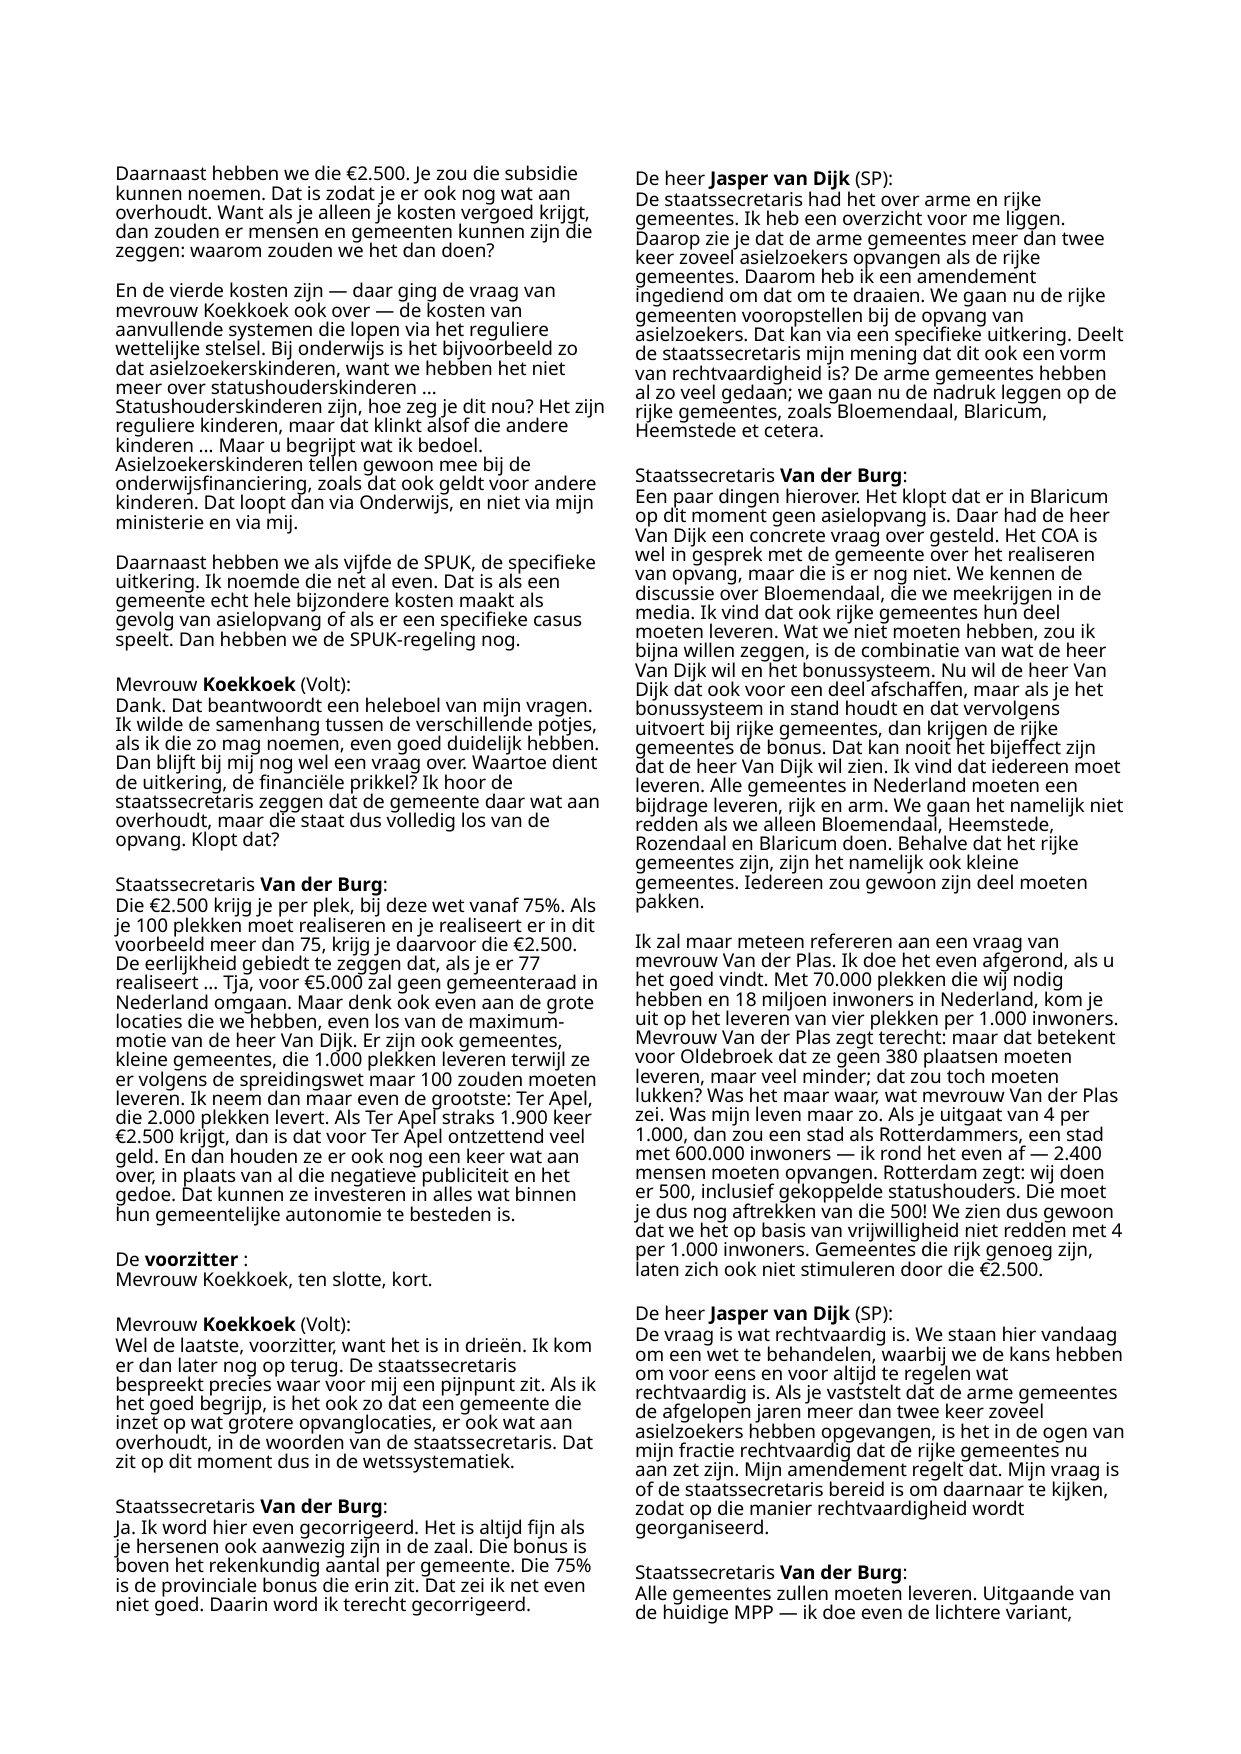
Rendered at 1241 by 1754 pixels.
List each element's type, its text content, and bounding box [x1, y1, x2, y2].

text Staatssecretaris Van der Burg: [115, 872, 605, 897]
text De heer Jasper van Dijk (SP): [635, 1301, 1125, 1326]
text De staatssecretaris had het over arme en rijke gemeentes. Ik heb een overzicht voor me liggen. Daarop zie je dat de arme gemeentes meer dan twee keer zoveel asielzoekers opvangen als de rijke gemeentes. Daarom heb ik een amendement ingediend om dat om te draaien. We gaan nu de rijke gemeenten vooropstellen bij de opvang van asielzoekers. Dat kan via een specifieke uitkering. Deelt de staatssecretaris mijn mening dat dit ook een vorm van rechtvaardigheid is? De arme gemeentes hebben al zo veel gedaan; we gaan nu de nadruk leggen op de rijke gemeentes, zoals Bloemendaal, Blaricum, Heemstede et cetera. [635, 191, 1125, 442]
text Een paar dingen hierover. Het klopt dat er in Blaricum op dit moment geen asielopvang is. Daar had de heer Van Dijk een concrete vraag over gesteld. Het COA is wel in gesprek met de gemeente over het realiseren van opvang, maar die is er nog niet. We kennen de discussie over Bloemendaal, die we meekrijgen in de media. Ik vind dat ook rijke gemeentes hun deel moeten leveren. Wat we niet moeten hebben, zou ik bijna willen zeggen, is de combinatie van wat de heer Van Dijk wil en het bonussysteem. Nu wil de heer Van Dijk dat ook voor een deel afschaffen, maar als je het bonussysteem in stand houdt en dat vervolgens uitvoert bij rijke gemeentes, dan krijgen de rijke gemeentes de bonus. Dat kan nooit het bijeffect zijn dat de heer Van Dijk wil zien. Ik vind dat iedereen moet leveren. Alle gemeentes in Nederland moeten een bijdrage leveren, rijk en arm. We gaan het namelijk niet redden als we alleen Bloemendaal, Heemstede, Rozendaal en Blaricum doen. Behalve dat het rijke gemeentes zijn, zijn het namelijk ook kleine gemeentes. Iedereen zou gewoon zijn deel moeten pakken. [635, 488, 1125, 912]
text Mevrouw Koekkoek (Volt): [115, 671, 605, 697]
text Alle gemeentes zullen moeten leveren. Uitgaande van de huidige MPP — ik doe even de lichtere variant, [635, 1585, 1125, 1623]
text De vraag is wat rechtvaardig is. We staan hier vandaag om een wet te behandelen, waarbij we de kans hebben om voor eens en voor altijd te regelen wat rechtvaardig is. Als je vaststelt dat de arme gemeentes de afgelopen jaren meer dan twee keer zoveel asielzoekers hebben opgevangen, is het in de ogen van mijn fractie rechtvaardig dat de rijke gemeentes nu aan zet zijn. Mijn amendement regelt dat. Mijn vraag is of de staatssecretaris bereid is om daarnaar te kijken, zodat op die manier rechtvaardigheid wordt georganiseerd. [635, 1326, 1125, 1538]
text Staatssecretaris Van der Burg: [115, 1493, 605, 1519]
text De voorzitter : [115, 1246, 605, 1271]
text Staatssecretaris Van der Burg: [635, 462, 1125, 488]
text Daarnaast hebben we als vijfde de SPUK, de specifieke uitkering. Ik noemde die net al even. Dat is als een gemeente echt hele bijzondere kosten maakt als gevolg van asielopvang of als er een specifieke casus speelt. Dan hebben we de SPUK-regeling nog. [115, 554, 605, 650]
text Mevrouw Koekkoek, ten slotte, kort. [115, 1271, 605, 1291]
text Mevrouw Koekkoek (Volt): [115, 1312, 605, 1337]
text Ik zal maar meteen refereren aan een vraag van mevrouw Van der Plas. Ik doe het even afgerond, als u het goed vindt. Met 70.000 plekken die wij nodig hebben en 18 miljoen inwoners in Nederland, kom je uit op het leveren van vier plekken per 1.000 inwoners. Mevrouw Van der Plas zegt terecht: maar dat betekent voor Oldebroek dat ze geen 380 plaatsen moeten leveren, maar veel minder; dat zou toch moeten lukken? Was het maar waar, wat mevrouw Van der Plas zei. Was mijn leven maar zo. Als je uitgaat van 4 per 1.000, dan zou een stad als Rotterdammers, een stad met 600.000 inwoners — ik rond het even af — 2.400 mensen moeten opvangen. Rotterdam zegt: wij doen er 500, inclusief gekoppelde statushouders. Die moet je dus nog aftrekken van die 500! We zien dus gewoon dat we het op basis van vrijwilligheid niet redden met 4 per 1.000 inwoners. Gemeentes die rijk genoeg zijn, laten zich ook niet stimuleren door die €2.500. [635, 933, 1125, 1280]
text Dank. Dat beantwoordt een heleboel van mijn vragen. Ik wilde de samenhang tussen de verschillende potjes, als ik die zo mag noemen, even goed duidelijk hebben. Dan blijft bij mij nog wel een vraag over. Waartoe dient de uitkering, de financiële prikkel? Ik hoor de staatssecretaris zeggen dat de gemeente daar wat aan overhoudt, maar die staat dus volledig los van de opvang. Klopt dat? [115, 697, 605, 851]
text Wel de laatste, voorzitter, want het is in drieën. Ik kom er dan later nog op terug. De staatssecretaris bespreekt precies waar voor mij een pijnpunt zit. Als ik het goed begrijp, is het ook zo dat een gemeente die inzet op wat grotere opvanglocaties, er ook wat aan overhoudt, in de woorden van de staatssecretaris. Dat zit op dit moment dus in de wetssystematiek. [115, 1337, 605, 1472]
text Staatssecretaris Van der Burg: [635, 1559, 1125, 1585]
text En de vierde kosten zijn — daar ging de vraag van mevrouw Koekkoek ook over — de kosten van aanvullende systemen die lopen via het reguliere wettelijke stelsel. Bij onderwijs is het bijvoorbeeld zo dat asielzoekerskinderen, want we hebben het niet meer over statushouderskinderen … Statushouderskinderen zijn, hoe zeg je dit nou? Het zijn reguliere kinderen, maar dat klinkt alsof die andere kinderen … Maar u begrijpt wat ik bedoel. Asielzoekerskinderen tellen gewoon mee bij de onderwijsfinanciering, zoals dat ook geldt voor andere kinderen. Dat loopt dan via Onderwijs, en niet via mijn ministerie en via mij. [115, 282, 605, 533]
text Die €2.500 krijg je per plek, bij deze wet vanaf 75%. Als je 100 plekken moet realiseren en je realiseert er in dit voorbeeld meer dan 75, krijg je daarvoor die €2.500. De eerlijkheid gebiedt te zeggen dat, als je er 77 realiseert … Tja, voor €5.000 zal geen gemeenteraad in Nederland omgaan. Maar denk ook even aan de grote locaties die we hebben, even los van de maximum-motie van de heer Van Dijk. Er zijn ook gemeentes, kleine gemeentes, die 1.000 plekken leveren terwijl ze er volgens de spreidingswet maar 100 zouden moeten leveren. Ik neem dan maar even de grootste: Ter Apel, die 2.000 plekken levert. Als Ter Apel straks 1.900 keer €2.500 krijgt, dan is dat voor Ter Apel ontzettend veel geld. En dan houden ze er ook nog een keer wat aan over, in plaats van al die negatieve publiciteit en het gedoe. Dat kunnen ze investeren in alles wat binnen hun gemeentelijke autonomie te besteden is. [115, 897, 605, 1225]
text Ja. Ik word hier even gecorrigeerd. Het is altijd fijn als je hersenen ook aanwezig zijn in de zaal. Die bonus is boven het rekenkundig aantal per gemeente. Die 75% is de provinciale bonus die erin zit. Dat zei ik net even niet goed. Daarin word ik terecht gecorrigeerd. [115, 1519, 605, 1615]
text De heer Jasper van Dijk (SP): [635, 165, 1125, 191]
text Daarnaast hebben we die €2.500. Je zou die subsidie kunnen noemen. Dat is zodat je er ook nog wat aan overhoudt. Want als je alleen je kosten vergoed krijgt, dan zouden er mensen en gemeenten kunnen zijn die zeggen: waarom zouden we het dan doen? [115, 165, 605, 262]
